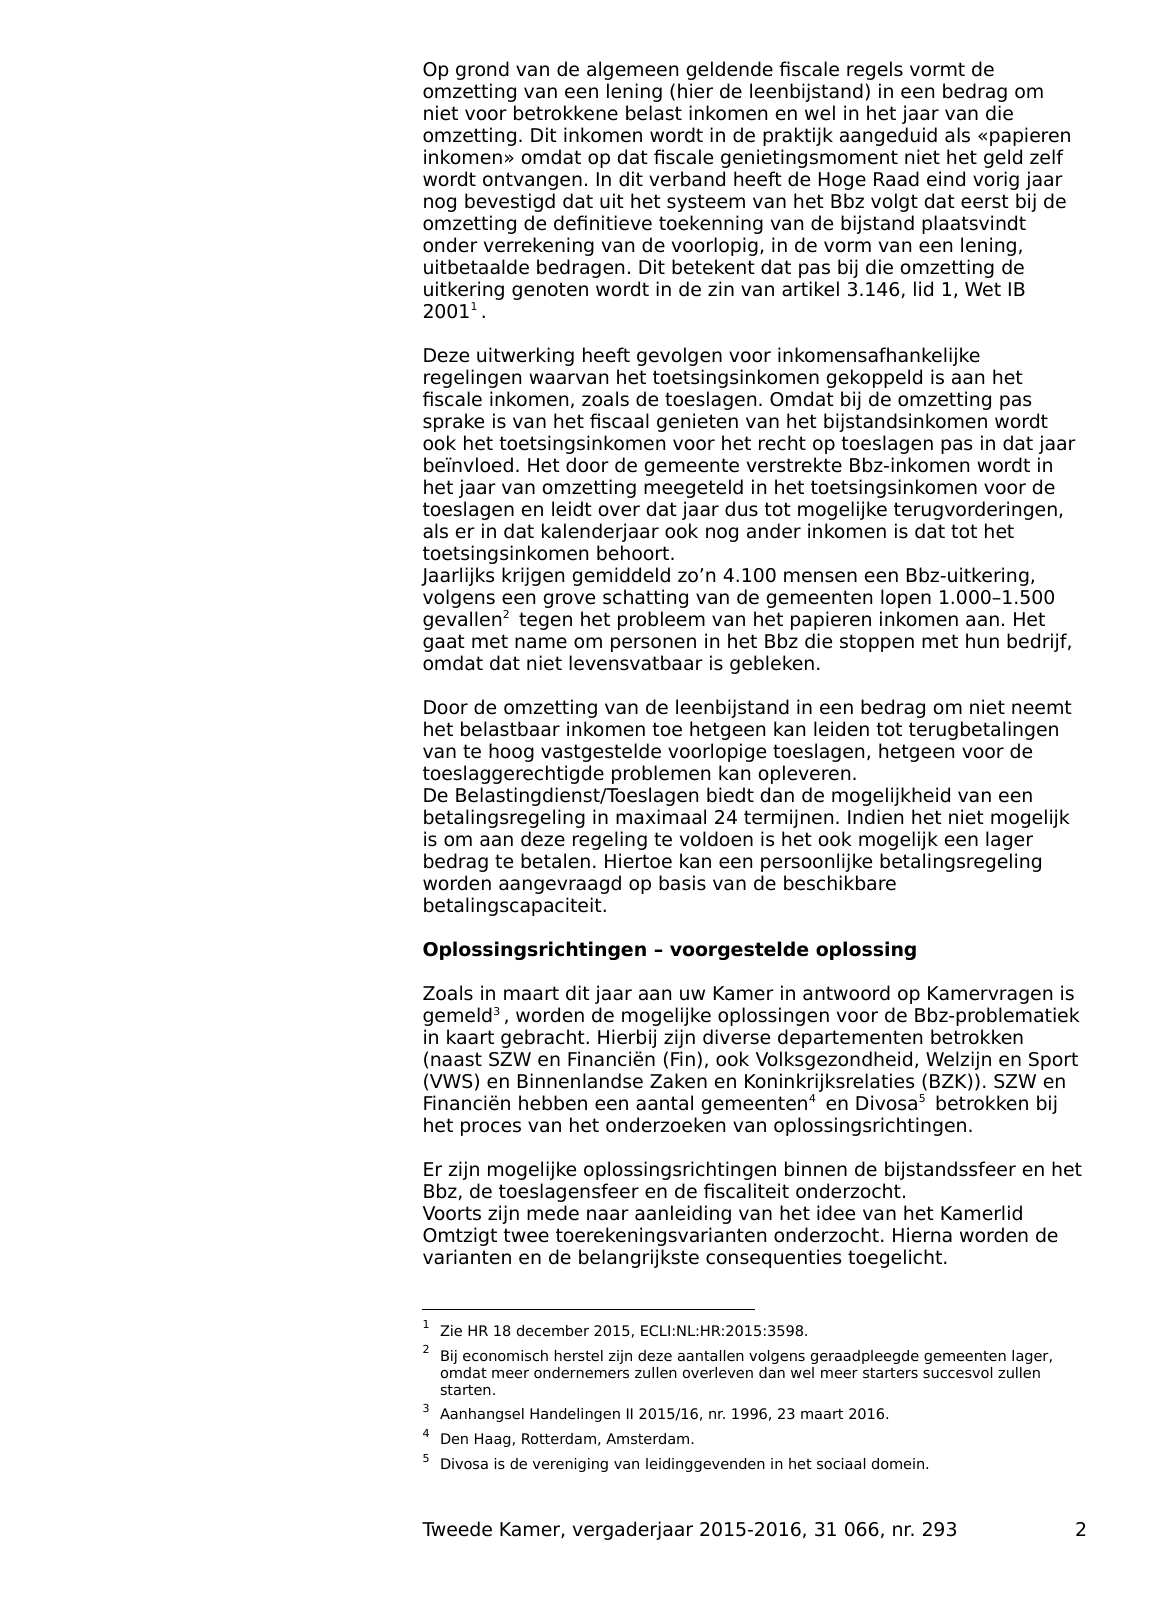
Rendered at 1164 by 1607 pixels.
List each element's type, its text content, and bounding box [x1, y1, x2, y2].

text Door de omzetting van de leenbijstand in een bedrag om niet neemt het belastbaar inkomen toe hetgeen kan leiden tot terugbetalingen van te hoog vastgestelde voorlopige toeslagen, hetgeen voor de toeslaggerechtigde problemen kan opleveren. [422, 697, 1087, 785]
text Bij economisch herstel zijn deze aantallen volgens geraadpleegde gemeenten lager, omdat meer ondernemers zullen overleven dan wel meer starters succesvol zullen starten. [422, 1343, 1087, 1399]
text Deze uitwerking heeft gevolgen voor inkomensafhankelijke regelingen waarvan het toetsingsinkomen gekoppeld is aan het fiscale inkomen, zoals de toeslagen. Omdat bij de omzetting pas sprake is van het fiscaal genieten van het bijstandsinkomen wordt ook het toetsingsinkomen voor het recht op toeslagen pas in dat jaar beïnvloed. Het door de gemeente verstrekte Bbz-inkomen wordt in het jaar van omzetting meegeteld in het toetsingsinkomen voor de toeslagen en leidt over dat jaar dus tot mogelijke terugvorderingen, als er in dat kalenderjaar ook nog ander inkomen is dat tot het toetsingsinkomen behoort. [422, 345, 1087, 565]
text Voorts zijn mede naar aanleiding van het idee van het Kamerlid Omtzigt twee toerekeningsvarianten onderzocht. Hierna worden de varianten en de belangrijkste consequenties toegelicht. [422, 1203, 1087, 1269]
text Zie HR 18 december 2015, ECLI:NL:HR:2015:3598. [422, 1318, 1087, 1341]
text Zoals in maart dit jaar aan uw Kamer in antwoord op Kamervragen is gemeld, worden de mogelijke oplossingen voor de Bbz-problematiek in kaart gebracht. Hierbij zijn diverse departementen betrokken (naast SZW en Financiën (Fin), ook Volksgezondheid, Welzijn en Sport (VWS) en Binnenlandse Zaken en Koninkrijksrelaties (BZK)). SZW en Financiën hebben een aantal gemeenten en Divosa betrokken bij het proces van het onderzoeken van oplossingsrichtingen. [422, 983, 1087, 1137]
text Jaarlijks krijgen gemiddeld zo’n 4.100 mensen een Bbz-uitkering, volgens een grove schatting van de gemeenten lopen 1.000–1.500 gevallen tegen het probleem van het papieren inkomen aan. Het gaat met name om personen in het Bbz die stoppen met hun bedrijf, omdat dat niet levensvatbaar is gebleken. [422, 565, 1087, 675]
text Er zijn mogelijke oplossingsrichtingen binnen de bijstandssfeer en het Bbz, de toeslagensfeer en de fiscaliteit onderzocht. [422, 1159, 1087, 1203]
text Den Haag, Rotterdam, Amsterdam. [422, 1427, 1087, 1449]
text Op grond van de algemeen geldende fiscale regels vormt de omzetting van een lening (hier de leenbijstand) in een bedrag om niet voor betrokkene belast inkomen en wel in het jaar van die omzetting. Dit inkomen wordt in de praktijk aangeduid als «papieren inkomen» omdat op dat fiscale genietingsmoment niet het geld zelf wordt ontvangen. In dit verband heeft de Hoge Raad eind vorig jaar nog bevestigd dat uit het systeem van het Bbz volgt dat eerst bij de omzetting de definitieve toekenning van de bijstand plaatsvindt onder verrekening van de voorlopig, in de vorm van een lening, uitbetaalde bedragen. Dit betekent dat pas bij die omzetting de uitkering genoten wordt in de zin van artikel 3.146, lid 1, Wet IB 2001. [422, 59, 1087, 323]
text De Belastingdienst/Toeslagen biedt dan de mogelijkheid van een betalingsregeling in maximaal 24 termijnen. Indien het niet mogelijk is om aan deze regeling te voldoen is het ook mogelijk een lager bedrag te betalen. Hiertoe kan een persoonlijke betalingsregeling worden aangevraagd op basis van de beschikbare betalingscapaciteit. [422, 785, 1087, 917]
text Aanhangsel Handelingen II 2015/16, nr. 1996, 23 maart 2016. [422, 1402, 1087, 1424]
subtitle Oplossingsrichtingen – voorgestelde oplossing [422, 939, 1087, 961]
text Divosa is de vereniging van leidinggevenden in het sociaal domein. [422, 1452, 1087, 1474]
